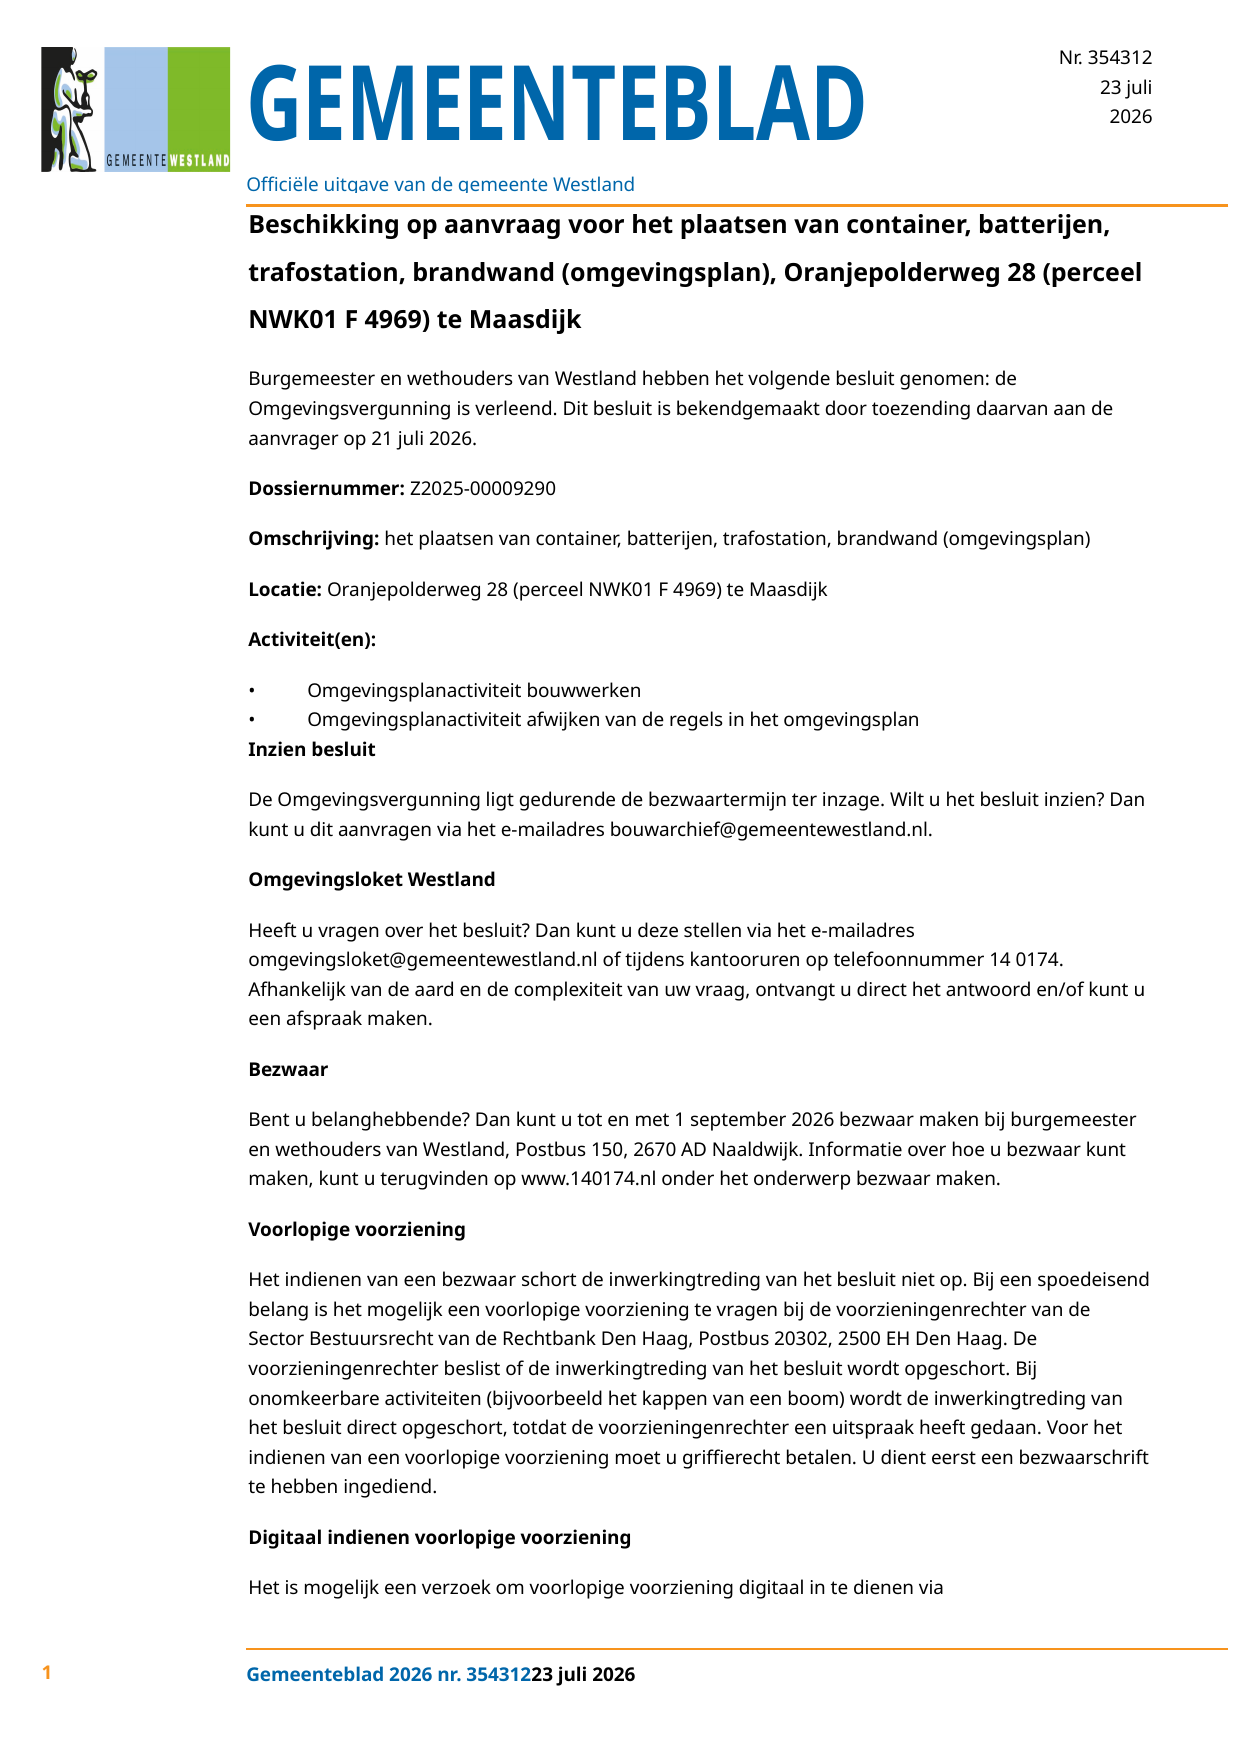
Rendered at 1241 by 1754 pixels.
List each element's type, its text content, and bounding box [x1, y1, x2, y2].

text Bezwaar [248, 1056, 1152, 1082]
picture [41, 47, 231, 172]
text Het is mogelijk een verzoek om voorlopige voorziening digitaal in te dienen via [248, 1574, 1152, 1600]
text Omgevingsloket Westland [248, 866, 1152, 892]
text Activiteit(en): [248, 626, 1152, 652]
text Heeft u vragen over het besluit? Dan kunt u deze stellen via het e-mailadres omgevingsloket@gemeentewestland.nl of tijdens kantooruren op telefoonnummer 14 0174. Afhankelijk van de aard en de complexiteit van uw vraag, ontvangt u direct het antwoord en/of kunt u een afspraak maken. [248, 917, 1152, 1031]
text Beschikking op aanvraag voor het plaatsen van container, batterijen, trafostation, brandwand (omgevingsplan), Oranjepolderweg 28 (perceel NWK01 F 4969) te Maasdijk [248, 207, 1152, 336]
list Omgevingsplanactiviteit bouwwerken [248, 677, 1152, 702]
text Locatie: Oranjepolderweg 28 (perceel NWK01 F 4969) te Maasdijk [248, 576, 1152, 602]
text De Omgevingsvergunning ligt gedurende de bezwaartermijn ter inzage. Wilt u het besluit inzien? Dan kunt u dit aanvragen via het e-mailadres bouwarchief@gemeentewestland.nl. [248, 786, 1152, 842]
text Het indienen van een bezwaar schort de inwerkingtreding van het besluit niet op. Bij een spoedeisend belang is het mogelijk een voorlopige voorziening te vragen bij de voorzieningenrechter van de Sector Bestuursrecht van de Rechtbank Den Haag, Postbus 20302, 2500 EH Den Haag. De voorzieningenrechter beslist of de inwerkingtreding van het besluit wordt opgeschort. Bij onomkeerbare activiteiten (bijvoorbeeld het kappen van een boom) wordt de inwerkingtreding van het besluit direct opgeschort, totdat de voorzieningenrechter een uitspraak heeft gedaan. Voor het indienen van een voorlopige voorziening moet u griffierecht betalen. U dient eerst een bezwaarschrift te hebben ingediend. [248, 1266, 1152, 1499]
text Inzien besluit [248, 736, 1152, 762]
text Burgemeester en wethouders van Westland hebben het volgende besluit genomen: de Omgevingsvergunning is verleend. Dit besluit is bekendgemaakt door toezending daarvan aan de aanvrager op 21 juli 2026. [248, 366, 1152, 450]
text Digitaal indienen voorlopige voorziening [248, 1524, 1152, 1549]
text Omschrijving: het plaatsen van container, batterijen, trafostation, brandwand (omgevingsplan) [248, 526, 1152, 551]
text Dossiernummer: Z2025-00009290 [248, 475, 1152, 501]
text Voorlopige voorziening [248, 1216, 1152, 1242]
list Omgevingsplanactiviteit afwijken van de regels in het omgevingsplan [248, 706, 1152, 732]
text Bent u belanghebbende? Dan kunt u tot en met 1 september 2026 bezwaar maken bij burgemeester en wethouders van Westland, Postbus 150, 2670 AD Naaldwijk. Informatie over hoe u bezwaar kunt maken, kunt u terugvinden op www.140174.nl onder het onderwerp bezwaar maken. [248, 1106, 1152, 1191]
